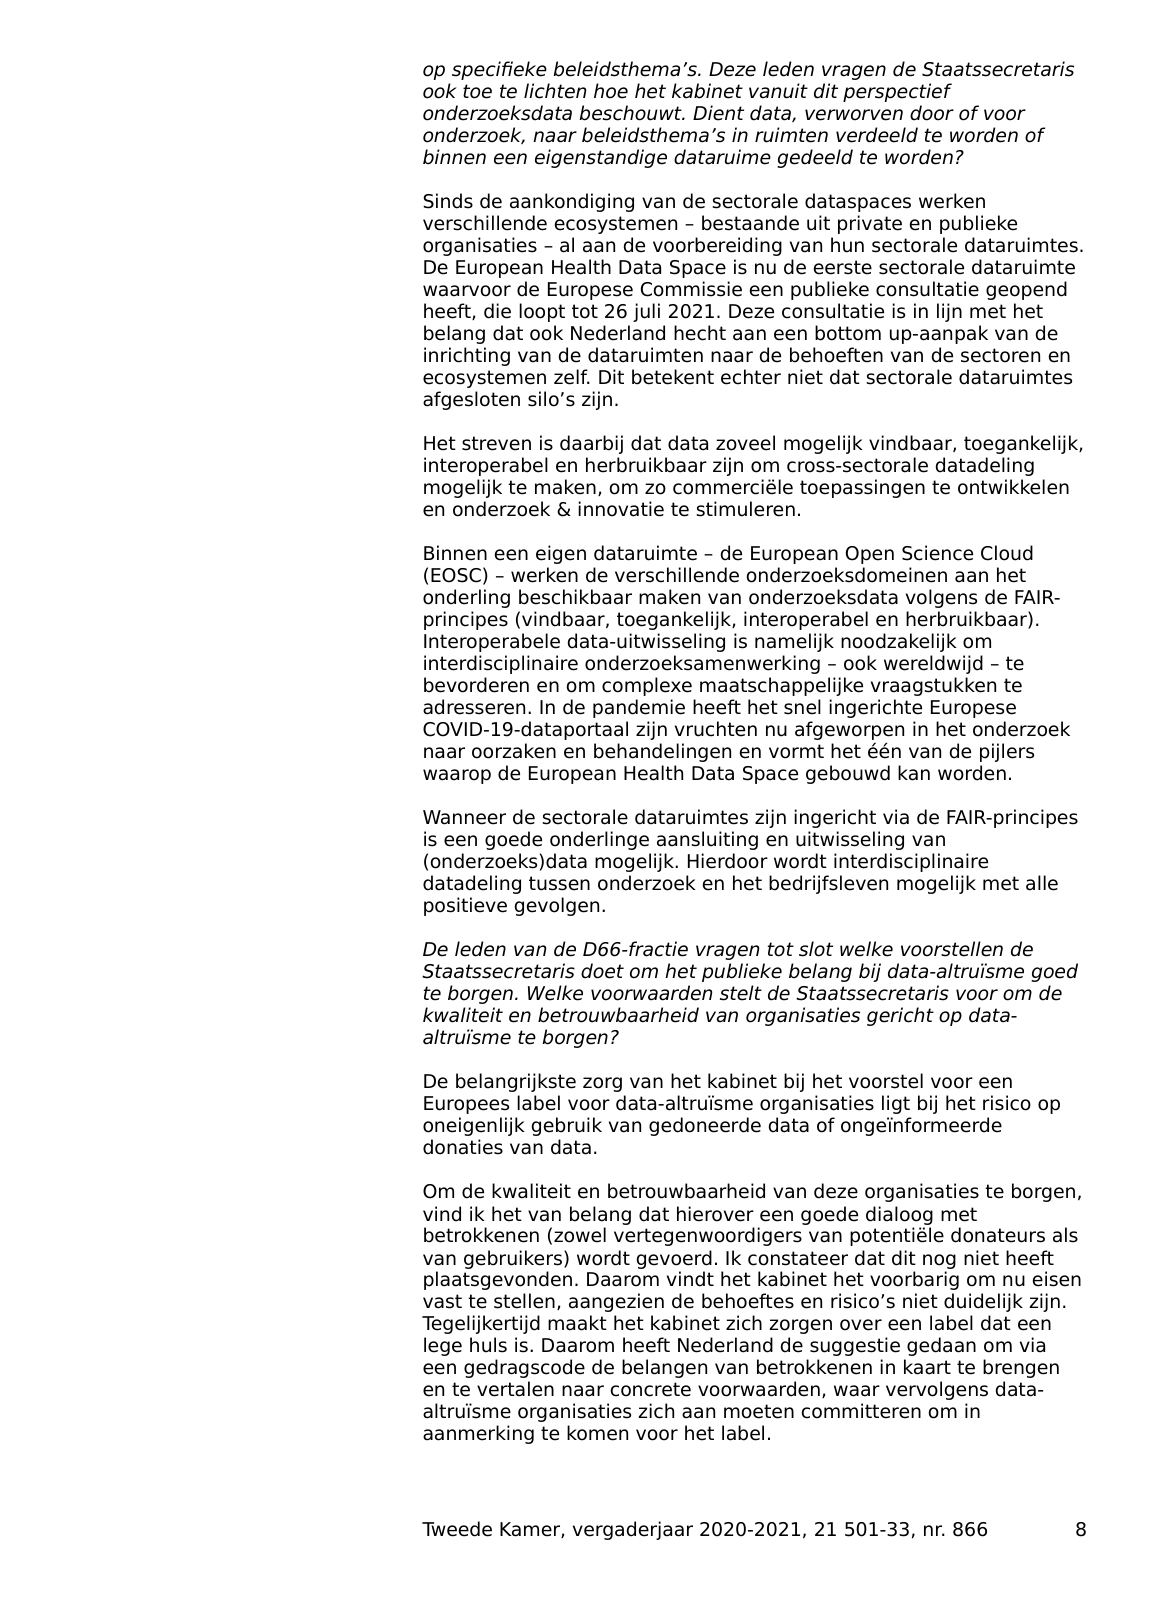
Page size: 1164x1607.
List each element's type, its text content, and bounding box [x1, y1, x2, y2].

text Het streven is daarbij dat data zoveel mogelijk vindbaar, toegankelijk, interoperabel en herbruikbaar zijn om cross-sectorale datadeling mogelijk te maken, om zo commerciële toepassingen te ontwikkelen en onderzoek & innovatie te stimuleren. [422, 433, 1087, 521]
text De belangrijkste zorg van het kabinet bij het voorstel voor een Europees label voor data-altruïsme organisaties ligt bij het risico op oneigenlijk gebruik van gedoneerde data of ongeïnformeerde donaties van data. [422, 1071, 1087, 1159]
text Om de kwaliteit en betrouwbaarheid van deze organisaties te borgen, vind ik het van belang dat hierover een goede dialoog met betrokkenen (zowel vertegenwoordigers van potentiële donateurs als van gebruikers) wordt gevoerd. Ik constateer dat dit nog niet heeft plaatsgevonden. Daarom vindt het kabinet het voorbarig om nu eisen vast te stellen, aangezien de behoeftes en risico’s niet duidelijk zijn. Tegelijkertijd maakt het kabinet zich zorgen over een label dat een lege huls is. Daarom heeft Nederland de suggestie gedaan om via een gedragscode de belangen van betrokkenen in kaart te brengen en te vertalen naar concrete voorwaarden, waar vervolgens data-altruïsme organisaties zich aan moeten committeren om in aanmerking te komen voor het label. [422, 1181, 1087, 1445]
text Sinds de aankondiging van de sectorale dataspaces werken verschillende ecosystemen – bestaande uit private en publieke organisaties – al aan de voorbereiding van hun sectorale dataruimtes. De European Health Data Space is nu de eerste sectorale dataruimte waarvoor de Europese Commissie een publieke consultatie geopend heeft, die loopt tot 26 juli 2021. Deze consultatie is in lijn met het belang dat ook Nederland hecht aan een bottom up-aanpak van de inrichting van de dataruimten naar de behoeften van de sectoren en ecosystemen zelf. Dit betekent echter niet dat sectorale dataruimtes afgesloten silo’s zijn. [422, 191, 1087, 411]
text op specifieke beleidsthema’s. Deze leden vragen de Staatssecretaris ook toe te lichten hoe het kabinet vanuit dit perspectief onderzoeksdata beschouwt. Dient data, verworven door of voor onderzoek, naar beleidsthema’s in ruimten verdeeld te worden of binnen een eigenstandige dataruime gedeeld te worden? [422, 59, 1087, 169]
text Binnen een eigen dataruimte – de European Open Science Cloud (EOSC) – werken de verschillende onderzoeksdomeinen aan het onderling beschikbaar maken van onderzoeksdata volgens de FAIR-principes (vindbaar, toegankelijk, interoperabel en herbruikbaar). Interoperabele data-uitwisseling is namelijk noodzakelijk om interdisciplinaire onderzoeksamenwerking – ook wereldwijd – te bevorderen en om complexe maatschappelijke vraagstukken te adresseren. In de pandemie heeft het snel ingerichte Europese COVID-19-dataportaal zijn vruchten nu afgeworpen in het onderzoek naar oorzaken en behandelingen en vormt het één van de pijlers waarop de European Health Data Space gebouwd kan worden. [422, 543, 1087, 785]
text Wanneer de sectorale dataruimtes zijn ingericht via de FAIR-principes is een goede onderlinge aansluiting en uitwisseling van (onderzoeks)data mogelijk. Hierdoor wordt interdisciplinaire datadeling tussen onderzoek en het bedrijfsleven mogelijk met alle positieve gevolgen. [422, 807, 1087, 917]
text De leden van de D66-fractie vragen tot slot welke voorstellen de Staatssecretaris doet om het publieke belang bij data-altruïsme goed te borgen. Welke voorwaarden stelt de Staatssecretaris voor om de kwaliteit en betrouwbaarheid van organisaties gericht op data-altruïsme te borgen? [422, 939, 1087, 1049]
